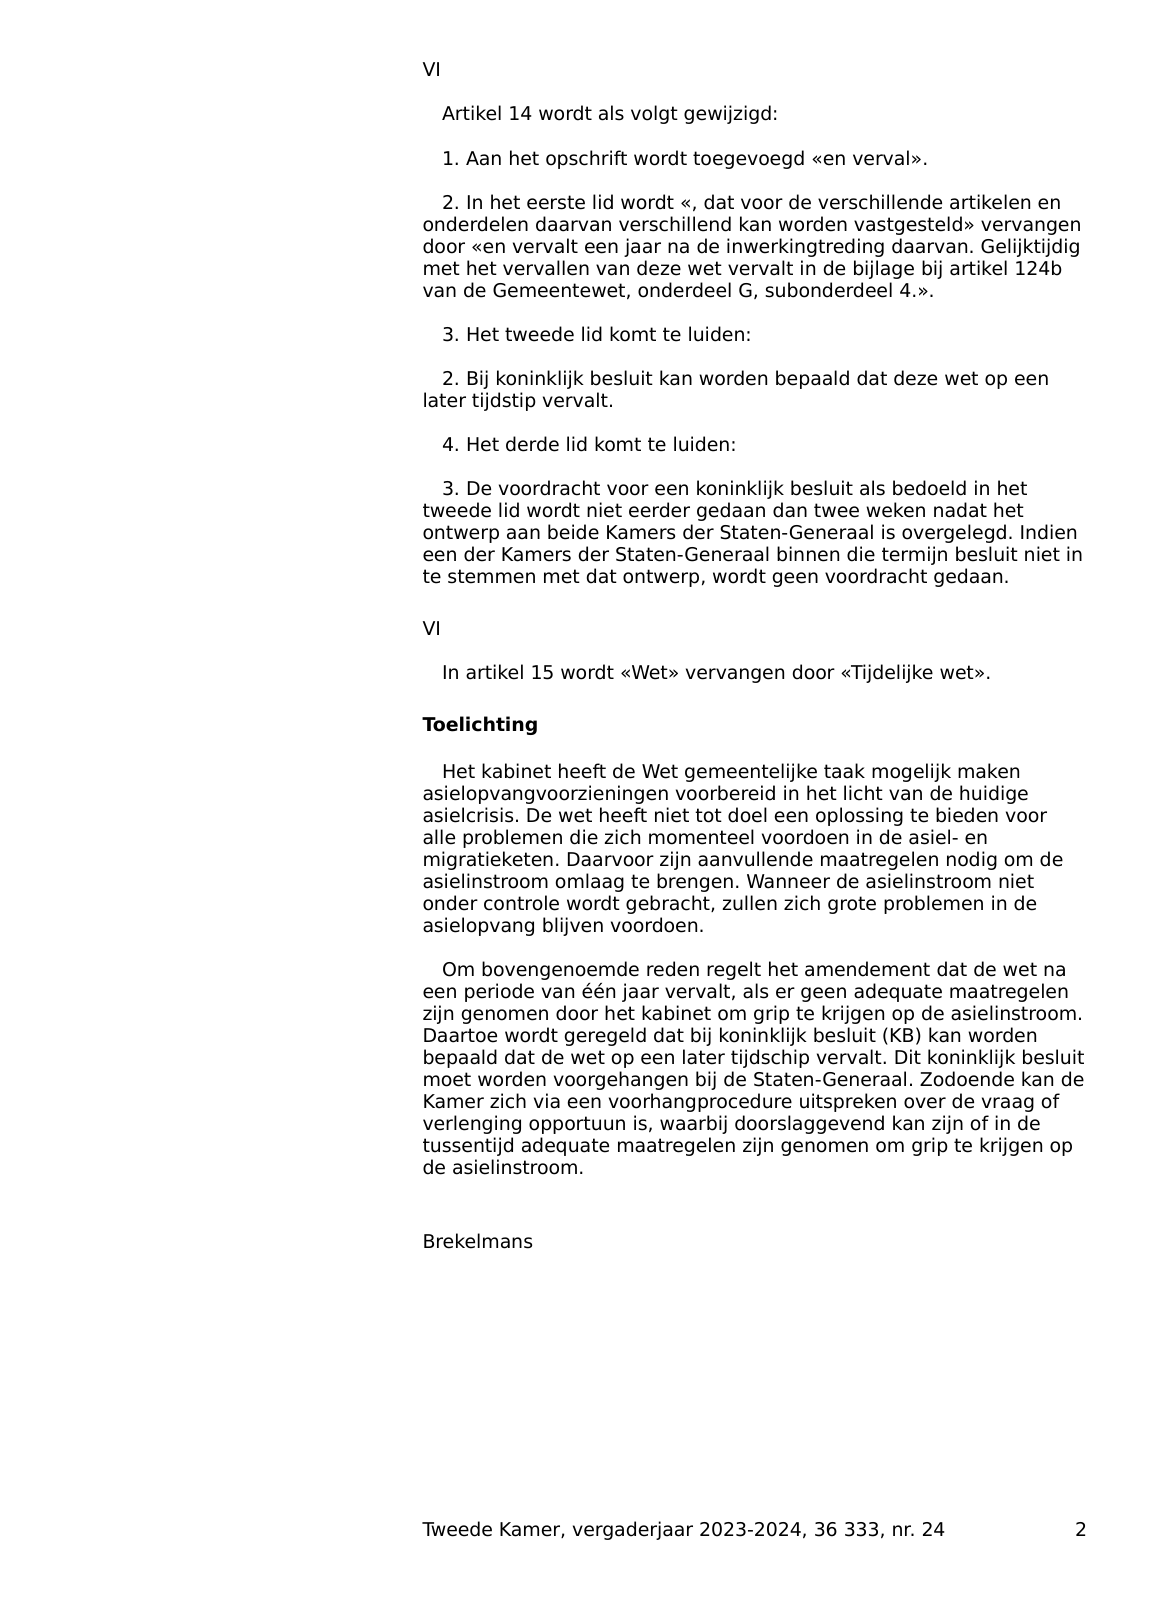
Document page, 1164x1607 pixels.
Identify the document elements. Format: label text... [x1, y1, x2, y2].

text 4. Het derde lid komt te luiden: [422, 434, 1087, 456]
text 2. Bij koninklijk besluit kan worden bepaald dat deze wet op een later tijdstip vervalt. [422, 368, 1087, 412]
subtitle VI [422, 59, 1087, 81]
text Artikel 14 wordt als volgt gewijzigd: [422, 103, 1087, 125]
text In artikel 15 wordt «Wet» vervangen door «Tijdelijke wet». [422, 662, 1087, 684]
text 1. Aan het opschrift wordt toegevoegd «en verval». [422, 147, 1087, 169]
text Het kabinet heeft de Wet gemeentelijke taak mogelijk maken asielopvangvoorzieningen voorbereid in het licht van de huidige asielcrisis. De wet heeft niet tot doel een oplossing te bieden voor alle problemen die zich momenteel voordoen in de asiel- en migratieketen. Daarvoor zijn aanvullende maatregelen nodig om de asielinstroom omlaag te brengen. Wanneer de asielinstroom niet onder controle wordt gebracht, zullen zich grote problemen in de asielopvang blijven voordoen. [422, 761, 1087, 937]
text 2. In het eerste lid wordt «, dat voor de verschillende artikelen en onderdelen daarvan verschillend kan worden vastgesteld» vervangen door «en vervalt een jaar na de inwerkingtreding daarvan. Gelijktijdig met het vervallen van deze wet vervalt in de bijlage bij artikel 124b van de Gemeentewet, onderdeel G, subonderdeel 4.». [422, 192, 1087, 301]
text 3. Het tweede lid komt te luiden: [422, 324, 1087, 346]
text 3. De voordracht voor een koninklijk besluit als bedoeld in het tweede lid wordt niet eerder gedaan dan twee weken nadat het ontwerp aan beide Kamers der Staten-Generaal is overgelegd. Indien een der Kamers der Staten-Generaal binnen die termijn besluit niet in te stemmen met dat ontwerp, wordt geen voordracht gedaan. [422, 478, 1087, 588]
subtitle VI [422, 618, 1087, 640]
subtitle Toelichting [422, 714, 1087, 736]
text Brekelmans [422, 1209, 1087, 1253]
text Om bovengenoemde reden regelt het amendement dat de wet na een periode van één jaar vervalt, als er geen adequate maatregelen zijn genomen door het kabinet om grip te krijgen op de asielinstroom. Daartoe wordt geregeld dat bij koninklijk besluit (KB) kan worden bepaald dat de wet op een later tijdschip vervalt. Dit koninklijk besluit moet worden voorgehangen bij de Staten-Generaal. Zodoende kan de Kamer zich via een voorhangprocedure uitspreken over de vraag of verlenging opportuun is, waarbij doorslaggevend kan zijn of in de tussentijd adequate maatregelen zijn genomen om grip te krijgen op de asielinstroom. [422, 959, 1087, 1179]
